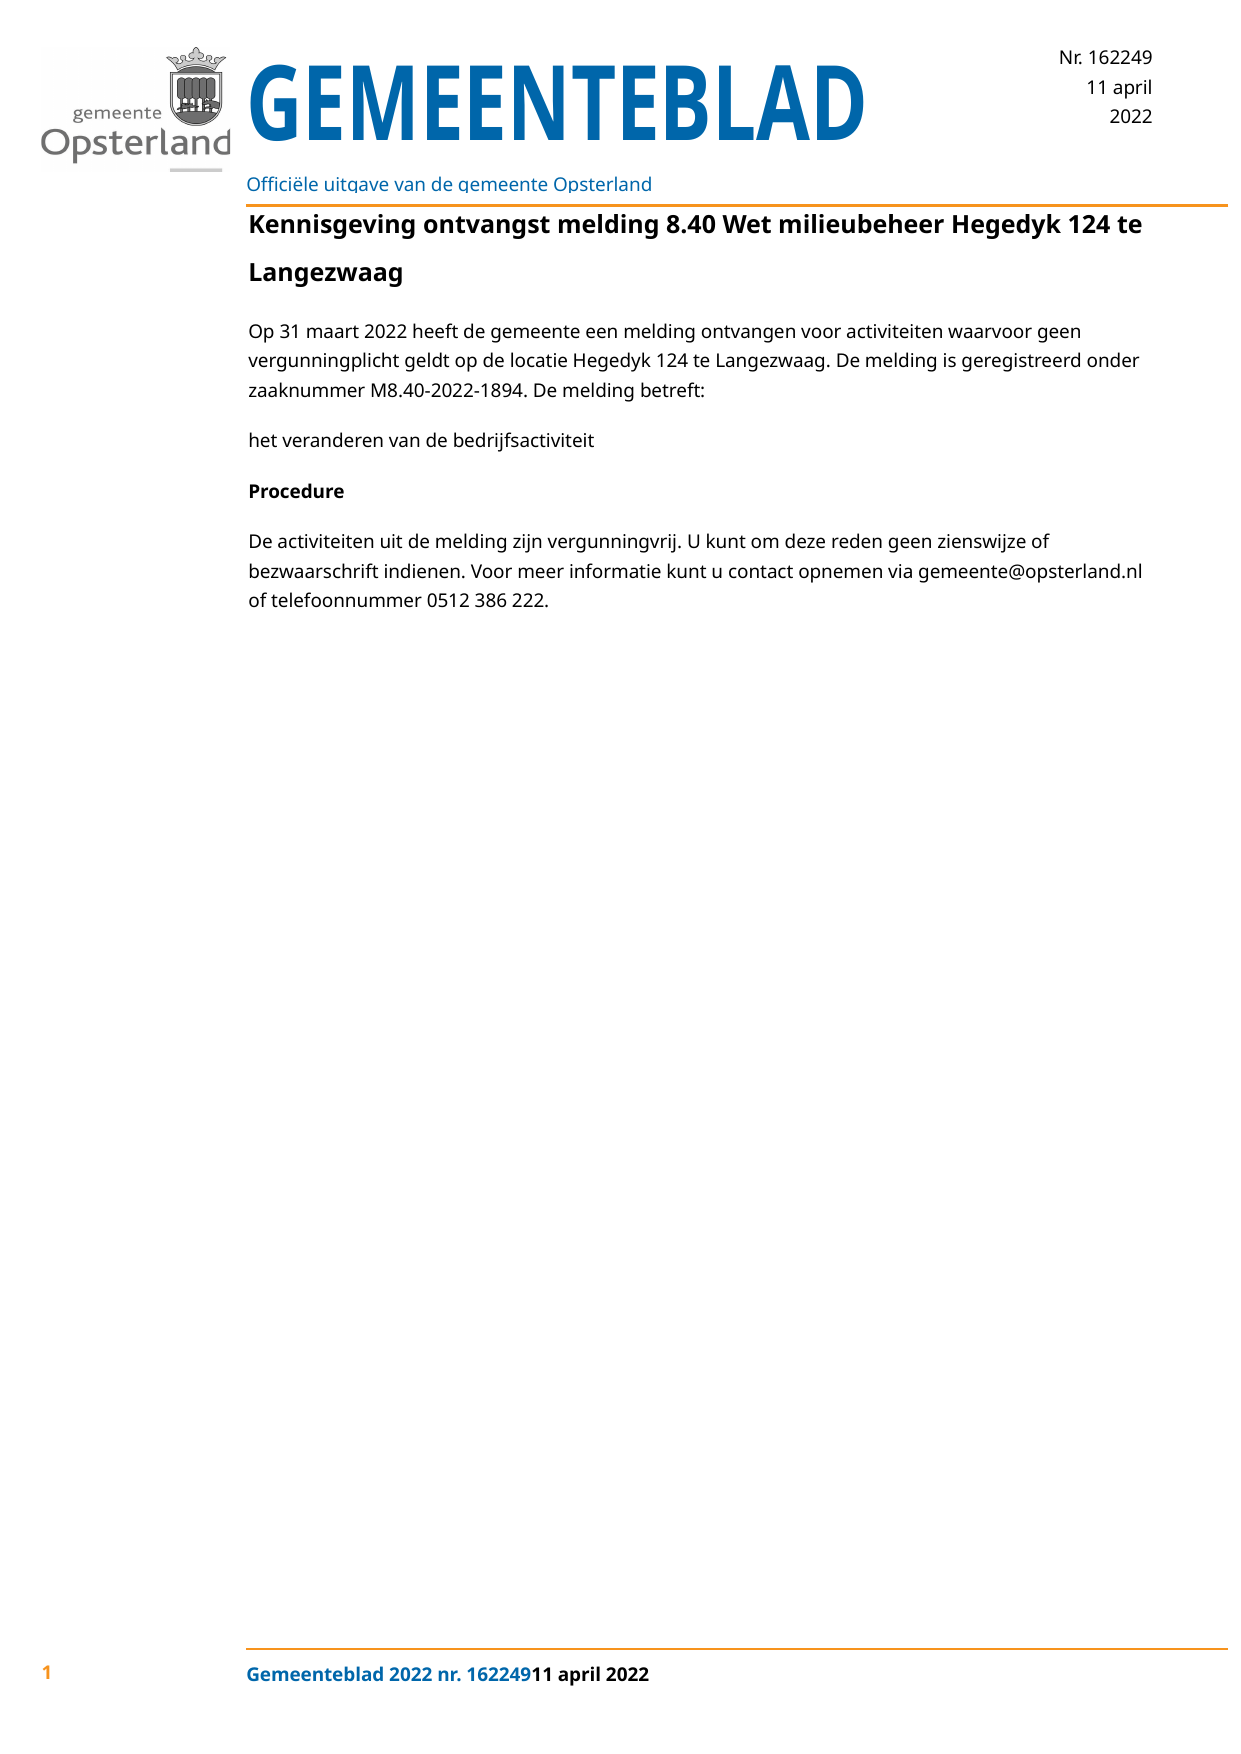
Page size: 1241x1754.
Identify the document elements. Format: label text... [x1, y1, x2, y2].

text Procedure [248, 478, 1152, 504]
text Op 31 maart 2022 heeft de gemeente een melding ontvangen voor activiteiten waarvoor geen vergunningplicht geldt op de locatie Hegedyk 124 te Langezwaag. De melding is geregistreerd onder zaaknummer M8.40-2022-1894. De melding betreft: [248, 318, 1152, 403]
text het veranderen van de bedrijfsactiviteit [248, 427, 1152, 453]
text Kennisgeving ontvangst melding 8.40 Wet milieubeheer Hegedyk 124 te Langezwaag [248, 207, 1152, 288]
picture [41, 47, 231, 172]
text De activiteiten uit de melding zijn vergunningvrij. U kunt om deze reden geen zienswijze of bezwaarschrift indienen. Voor meer informatie kunt u contact opnemen via gemeente@opsterland.nl of telefoonnummer 0512 386 222. [248, 528, 1152, 613]
